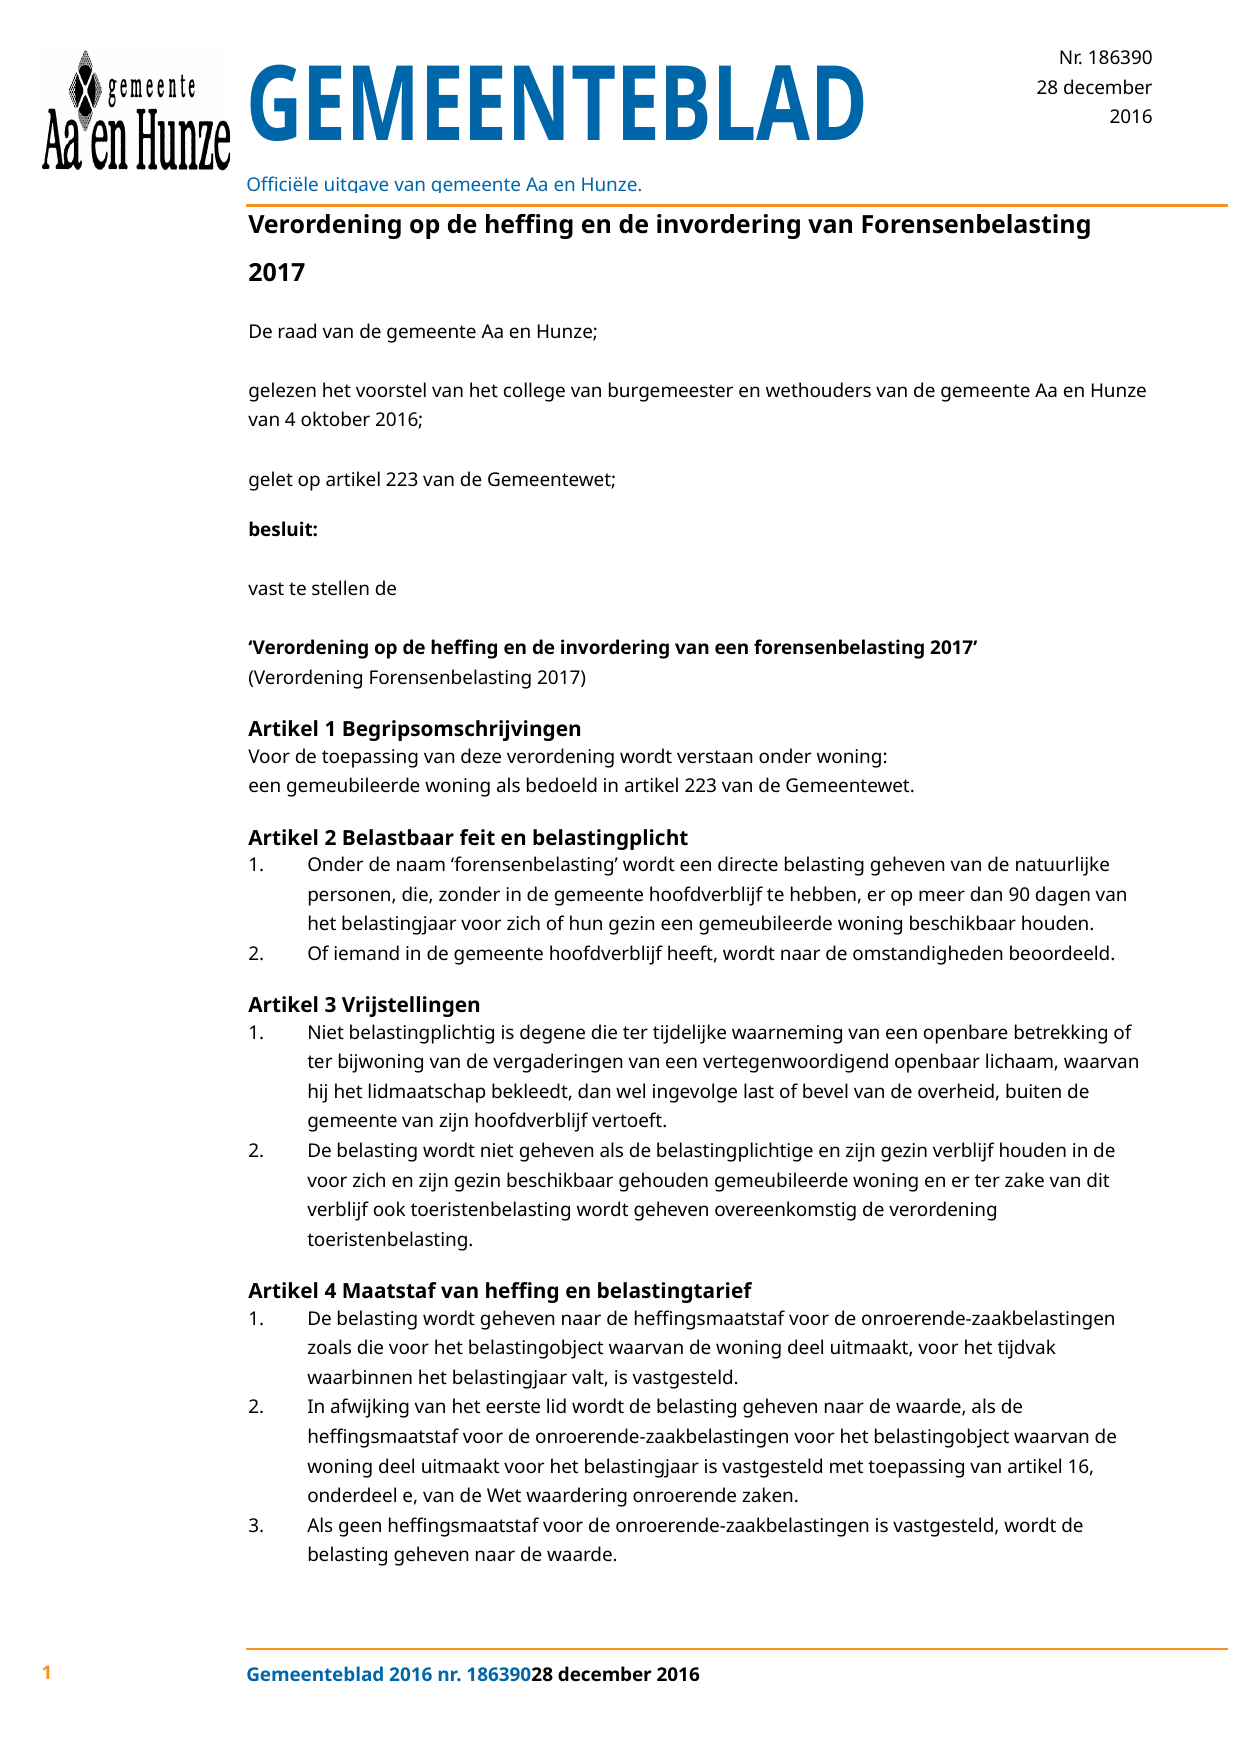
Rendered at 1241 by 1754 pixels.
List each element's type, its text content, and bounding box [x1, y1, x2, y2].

text Artikel 2 Belastbaar feit en belastingplicht [248, 823, 1152, 851]
text gelezen het voorstel van het college van burgemeester en wethouders van de gemeente Aa en Hunze van 4 oktober 2016; [248, 377, 1152, 432]
picture [41, 47, 231, 172]
text Voor de toepassing van deze verordening wordt verstaan onder woning: [248, 743, 1152, 769]
list Onder de naam ‘forensenbelasting’ wordt een directe belasting geheven van de natuurlijke personen, die, zonder in de gemeente hoofdverblijf te hebben, er op meer dan 90 dagen van het belastingjaar voor zich of hun gezin een gemeubileerde woning beschikbaar houden. [248, 851, 1152, 936]
text De raad van de gemeente Aa en Hunze; [248, 318, 1152, 344]
list In afwijking van het eerste lid wordt de belasting geheven naar de waarde, als de heffingsmaatstaf voor de onroerende-zaakbelastingen voor het belastingobject waarvan de woning deel uitmaakt voor het belastingjaar is vastgesteld met toepassing van artikel 16, onderdeel e, van de Wet waardering onroerende zaken. [248, 1394, 1152, 1508]
text een gemeubileerde woning als bedoeld in artikel 223 van de Gemeentewet. [248, 772, 1152, 798]
text Artikel 4 Maatstaf van heffing en belastingtarief [248, 1276, 1152, 1305]
text besluit: [248, 516, 1152, 542]
text Artikel 1 Begripsomschrijvingen [248, 714, 1152, 743]
list De belasting wordt niet geheven als de belastingplichtige en zijn gezin verblijf houden in de voor zich en zijn gezin beschikbaar gehouden gemeubileerde woning en er ter zake van dit verblijf ook toeristenbelasting wordt geheven overeenkomstig de verordening toeristenbelasting. [248, 1137, 1152, 1252]
text vast te stellen de [248, 575, 1152, 601]
text (Verordening Forensenbelasting 2017) [248, 664, 1152, 690]
list Niet belastingplichtig is degene die ter tijdelijke waarneming van een openbare betrekking of ter bijwoning van de vergaderingen van een vertegenwoordigend openbaar lichaam, waarvan hij het lidmaatschap bekleedt, dan wel ingevolge last of bevel van de overheid, buiten de gemeente van zijn hoofdverblijf vertoeft. [248, 1019, 1152, 1133]
list Als geen heffingsmaatstaf voor de onroerende-zaakbelastingen is vastgesteld, wordt de belasting geheven naar de waarde. [248, 1512, 1152, 1567]
list De belasting wordt geheven naar de heffingsmaatstaf voor de onroerende-zaakbelastingen zoals die voor het belastingobject waarvan de woning deel uitmaakt, voor het tijdvak waarbinnen het belastingjaar valt, is vastgesteld. [248, 1305, 1152, 1390]
text Artikel 3 Vrijstellingen [248, 991, 1152, 1019]
text gelet op artikel 223 van de Gemeentewet; [248, 466, 1152, 492]
text ‘Verordening op de heffing en de invordering van een forensenbelasting 2017’ [248, 634, 1152, 660]
list Of iemand in de gemeente hoofdverblijf heeft, wordt naar de omstandigheden beoordeeld. [248, 940, 1152, 966]
text Verordening op de heffing en de invordering van Forensenbelasting 2017 [248, 207, 1152, 288]
